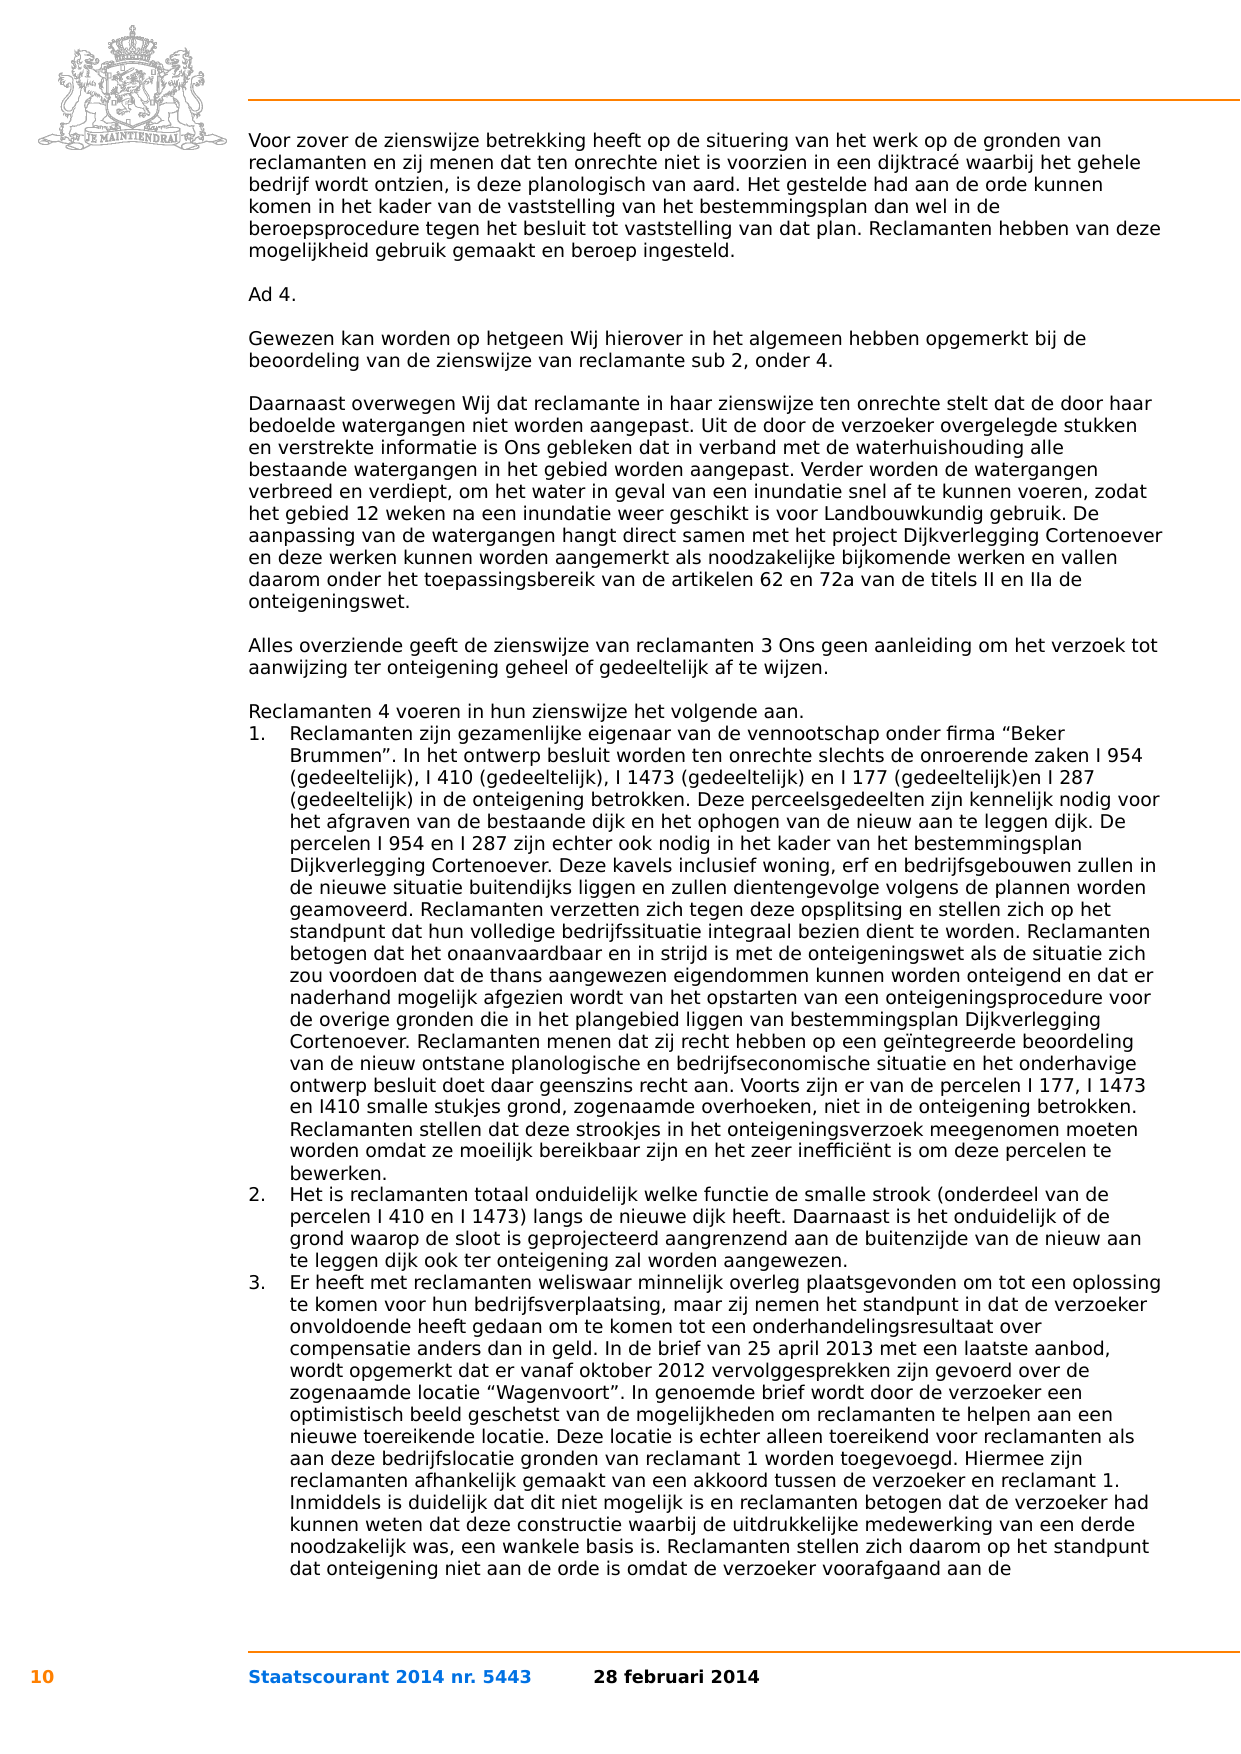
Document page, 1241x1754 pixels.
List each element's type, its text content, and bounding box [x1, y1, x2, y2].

text Voor zover de zienswijze betrekking heeft op de situering van het werk op de gronden van reclamanten en zij menen dat ten onrechte niet is voorzien in een dijktracé waarbij het gehele bedrijf wordt ontzien, is deze planologisch van aard. Het gestelde had aan de orde kunnen komen in het kader van de vaststelling van het bestemmingsplan dan wel in de beroepsprocedure tegen het besluit tot vaststelling van dat plan. Reclamanten hebben van deze mogelijkheid gebruik gemaakt en beroep ingesteld. [248, 130, 1163, 262]
text 2. Het is reclamanten totaal onduidelijk welke functie de smalle strook (onderdeel van de percelen I 410 en I 1473) langs de nieuwe dijk heeft. Daarnaast is het onduidelijk of de grond waarop de sloot is geprojecteerd aangrenzend aan de buitenzijde van de nieuw aan te leggen dijk ook ter onteigening zal worden aangewezen. [248, 1184, 1163, 1272]
text Daarnaast overwegen Wij dat reclamante in haar zienswijze ten onrechte stelt dat de door haar bedoelde watergangen niet worden aangepast. Uit de door de verzoeker overgelegde stukken en verstrekte informatie is Ons gebleken dat in verband met de waterhuishouding alle bestaande watergangen in het gebied worden aangepast. Verder worden de watergangen verbreed en verdiept, om het water in geval van een inundatie snel af te kunnen voeren, zodat het gebied 12 weken na een inundatie weer geschikt is voor Landbouwkundig gebruik. De aanpassing van de watergangen hangt direct samen met het project Dijkverlegging Cortenoever en deze werken kunnen worden aangemerkt als noodzakelijke bijkomende werken en vallen daarom onder het toepassingsbereik van de artikelen 62 en 72a van de titels II en IIa de onteigeningswet. [248, 393, 1163, 613]
picture [38, 25, 227, 150]
text Reclamanten 4 voeren in hun zienswijze het volgende aan. [248, 701, 1163, 723]
text 3. Er heeft met reclamanten weliswaar minnelijk overleg plaatsgevonden om tot een oplossing te komen voor hun bedrijfsverplaatsing, maar zij nemen het standpunt in dat de verzoeker onvoldoende heeft gedaan om te komen tot een onderhandelingsresultaat over compensatie anders dan in geld. In de brief van 25 april 2013 met een laatste aanbod, wordt opgemerkt dat er vanaf oktober 2012 vervolggesprekken zijn gevoerd over de zogenaamde locatie “Wagenvoort”. In genoemde brief wordt door de verzoeker een optimistisch beeld geschetst van de mogelijkheden om reclamanten te helpen aan een nieuwe toereikende locatie. Deze locatie is echter alleen toereikend voor reclamanten als aan deze bedrijfslocatie gronden van reclamant 1 worden toegevoegd. Hiermee zijn reclamanten afhankelijk gemaakt van een akkoord tussen de verzoeker en reclamant 1. Inmiddels is duidelijk dat dit niet mogelijk is en reclamanten betogen dat de verzoeker had kunnen weten dat deze constructie waarbij de uitdrukkelijke medewerking van een derde noodzakelijk was, een wankele basis is. Reclamanten stellen zich daarom op het standpunt dat onteigening niet aan de orde is omdat de verzoeker voorafgaand aan de [248, 1272, 1163, 1580]
text Ad 4. [248, 284, 1163, 306]
text Gewezen kan worden op hetgeen Wij hierover in het algemeen hebben opgemerkt bij de beoordeling van de zienswijze van reclamante sub 2, onder 4. [248, 327, 1163, 371]
text 1. Reclamanten zijn gezamenlijke eigenaar van de vennootschap onder firma “Beker Brummen”. In het ontwerp besluit worden ten onrechte slechts de onroerende zaken I 954 (gedeeltelijk), I 410 (gedeeltelijk), I 1473 (gedeeltelijk) en I 177 (gedeeltelijk)en I 287 (gedeeltelijk) in de onteigening betrokken. Deze perceelsgedeelten zijn kennelijk nodig voor het afgraven van de bestaande dijk en het ophogen van de nieuw aan te leggen dijk. De percelen I 954 en I 287 zijn echter ook nodig in het kader van het bestemmingsplan Dijkverlegging Cortenoever. Deze kavels inclusief woning, erf en bedrijfsgebouwen zullen in de nieuwe situatie buitendijks liggen en zullen dientengevolge volgens de plannen worden geamoveerd. Reclamanten verzetten zich tegen deze opsplitsing en stellen zich op het standpunt dat hun volledige bedrijfssituatie integraal bezien dient te worden. Reclamanten betogen dat het onaanvaardbaar en in strijd is met de onteigeningswet als de situatie zich zou voordoen dat de thans aangewezen eigendommen kunnen worden onteigend en dat er naderhand mogelijk afgezien wordt van het opstarten van een onteigeningsprocedure voor de overige gronden die in het plangebied liggen van bestemmingsplan Dijkverlegging Cortenoever. Reclamanten menen dat zij recht hebben op een geïntegreerde beoordeling van de nieuw ontstane planologische en bedrijfseconomische situatie en het onderhavige ontwerp besluit doet daar geenszins recht aan. Voorts zijn er van de percelen I 177, I 1473 en I410 smalle stukjes grond, zogenaamde overhoeken, niet in de onteigening betrokken. Reclamanten stellen dat deze strookjes in het onteigeningsverzoek meegenomen moeten worden omdat ze moeilijk bereikbaar zijn en het zeer inefficiënt is om deze percelen te bewerken. [248, 723, 1163, 1184]
text Alles overziende geeft de zienswijze van reclamanten 3 Ons geen aanleiding om het verzoek tot aanwijzing ter onteigening geheel of gedeeltelijk af te wijzen. [248, 635, 1163, 679]
